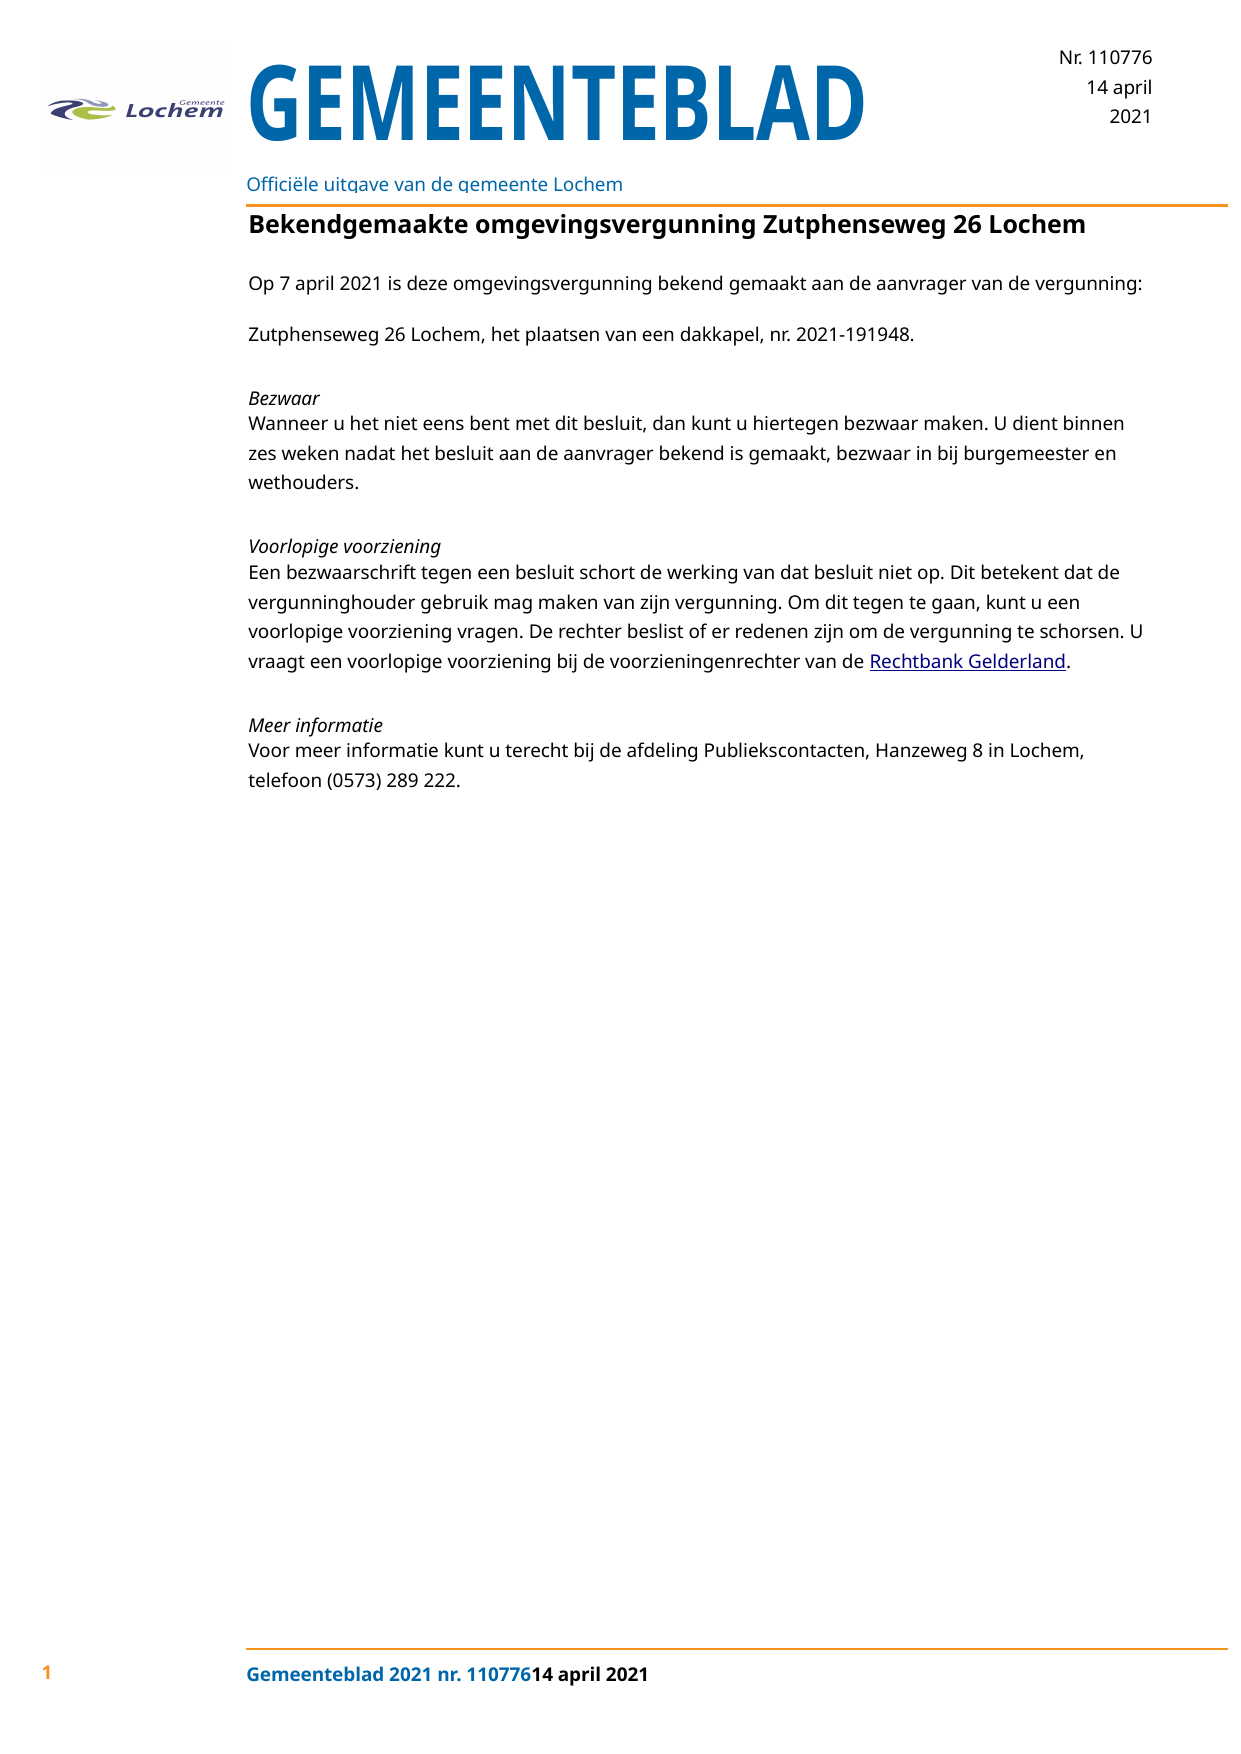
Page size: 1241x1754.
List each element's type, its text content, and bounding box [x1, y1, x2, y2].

text Zutphenseweg 26 Lochem, het plaatsen van een dakkapel, nr. 2021-191948. [248, 321, 1152, 346]
text Bezwaar [248, 385, 1152, 410]
text Op 7 april 2021 is deze omgevingsvergunning bekend gemaakt aan de aanvrager van de vergunning: [248, 270, 1152, 296]
text Voorlopige voorziening [248, 533, 1152, 559]
text Voor meer informatie kunt u terecht bij de afdeling Publiekscontacten, Hanzeweg 8 in Lochem, telefoon (0573) 289 222. [248, 738, 1152, 793]
text Een bezwaarschrift tegen een besluit schort de werking van dat besluit niet op. Dit betekent dat de vergunninghouder gebruik mag maken van zijn vergunning. Om dit tegen te gaan, kunt u een voorlopige voorziening vragen. De rechter beslist of er redenen zijn om de vergunning te schorsen. U vraagt een voorlopige voorziening bij de voorzieningenrechter van de Rechtbank Gelderland. [248, 559, 1152, 674]
picture [41, 47, 231, 172]
text Bekendgemaakte omgevingsvergunning Zutphenseweg 26 Lochem [248, 207, 1152, 241]
text Wanneer u het niet eens bent met dit besluit, dan kunt u hiertegen bezwaar maken. U dient binnen zes weken nadat het besluit aan de aanvrager bekend is gemaakt, bezwaar in bij burgemeester en wethouders. [248, 410, 1152, 495]
text Meer informatie [248, 712, 1152, 738]
